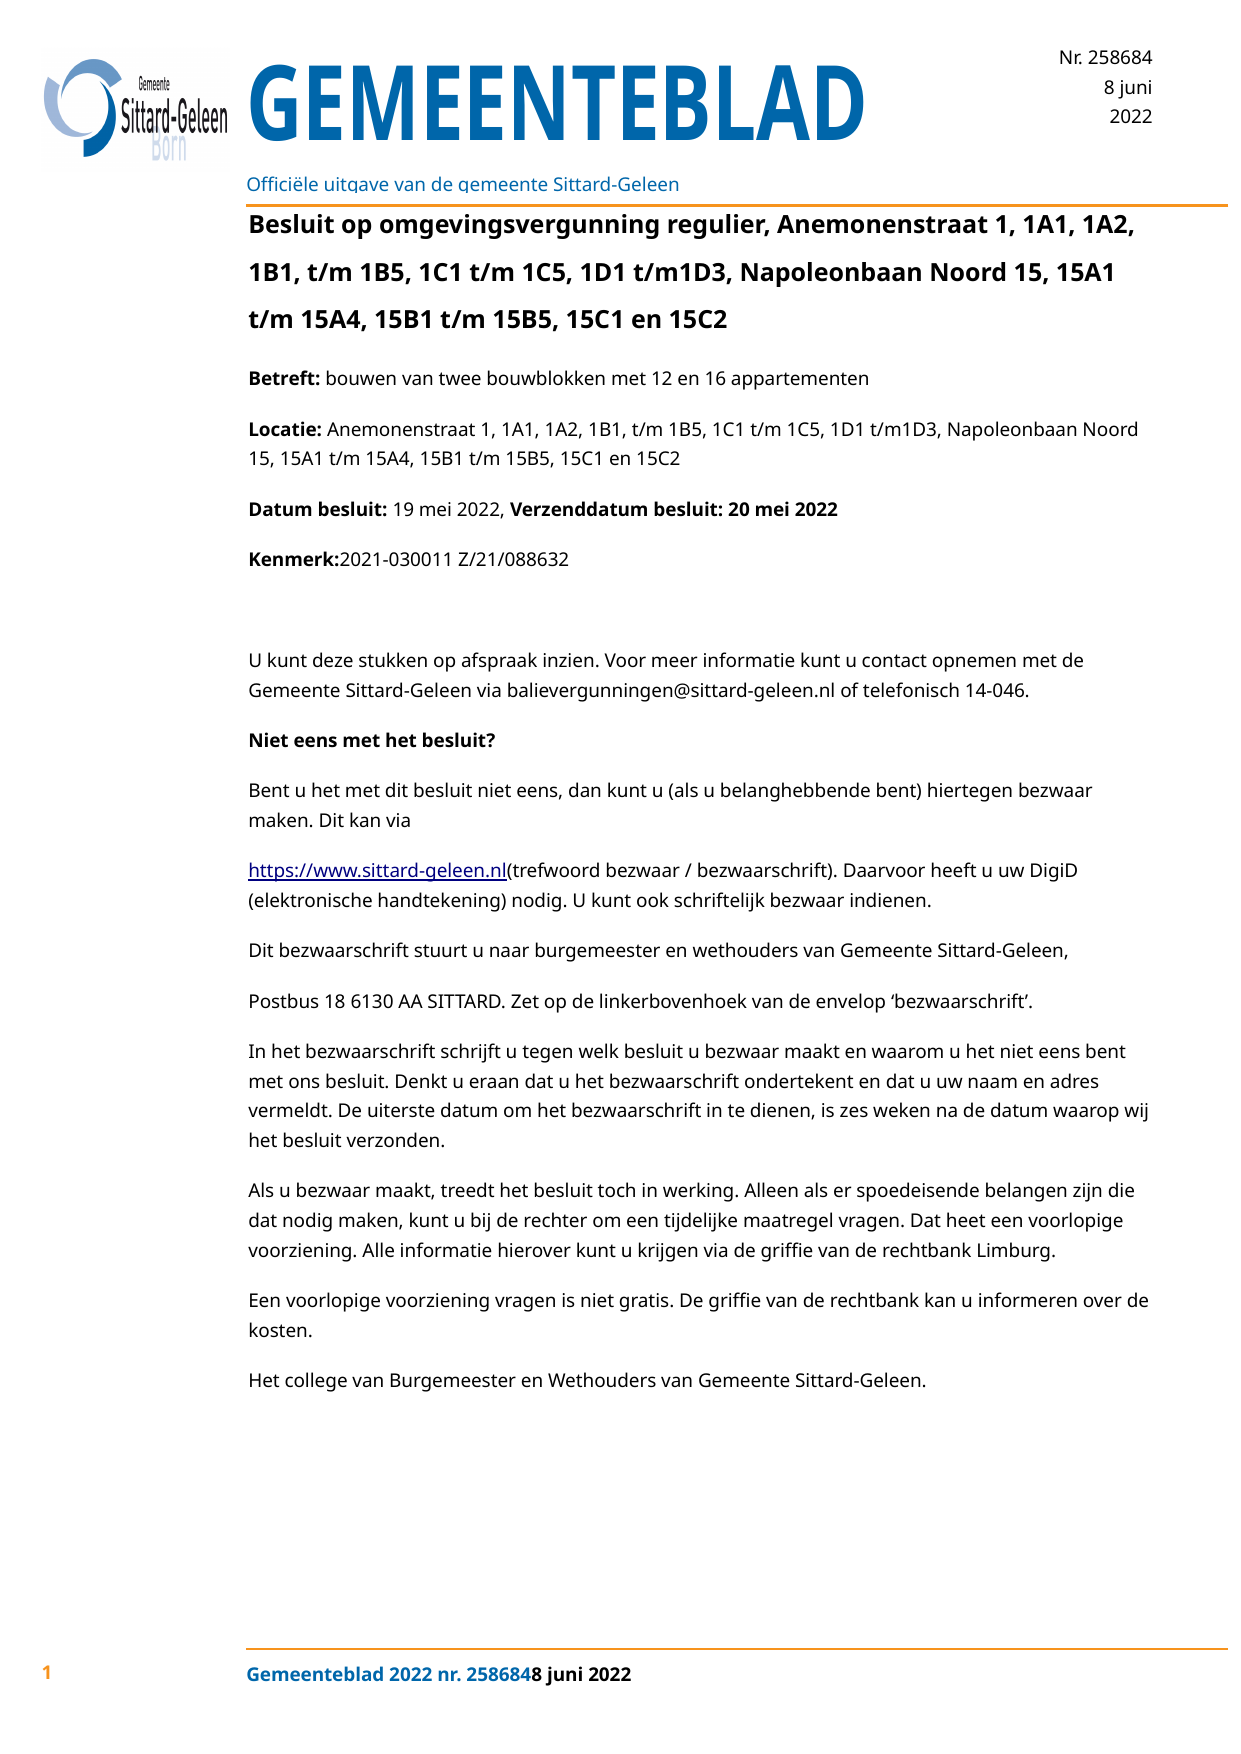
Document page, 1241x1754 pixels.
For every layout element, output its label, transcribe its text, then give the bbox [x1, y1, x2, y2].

text Als u bezwaar maakt, treedt het besluit toch in werking. Alleen als er spoedeisende belangen zijn die dat nodig maken, kunt u bij de rechter om een tijdelijke maatregel vragen. Dat heet een voorlopige voorziening. Alle informatie hierover kunt u krijgen via de griffie van de rechtbank Limburg. [248, 1178, 1152, 1262]
picture [41, 47, 231, 172]
text In het bezwaarschrift schrijft u tegen welk besluit u bezwaar maakt en waarom u het niet eens bent met ons besluit. Denkt u eraan dat u het bezwaarschrift ondertekent en dat u uw naam en adres vermeldt. De uiterste datum om het bezwaarschrift in te dienen, is zes weken na de datum waarop wij het besluit verzonden. [248, 1038, 1152, 1153]
text Een voorlopige voorziening vragen is niet gratis. De griffie van de rechtbank kan u informeren over de kosten. [248, 1287, 1152, 1342]
text Niet eens met het besluit? [248, 727, 1152, 753]
text Betreft: bouwen van twee bouwblokken met 12 en 16 appartementen [248, 366, 1152, 391]
text Dit bezwaarschrift stuurt u naar burgemeester en wethouders van Gemeente Sittard-Geleen, [248, 938, 1152, 963]
text U kunt deze stukken op afspraak inzien. Voor meer informatie kunt u contact opnemen met de Gemeente Sittard-Geleen via balievergunningen@sittard-geleen.nl of telefonisch 14-046. [248, 647, 1152, 702]
text Postbus 18 6130 AA SITTARD. Zet op de linkerbovenhoek van de envelop ‘bezwaarschrift’. [248, 988, 1152, 1014]
text Besluit op omgevingsvergunning regulier, Anemonenstraat 1, 1A1, 1A2, 1B1, t/m 1B5, 1C1 t/m 1C5, 1D1 t/m1D3, Napoleonbaan Noord 15, 15A1 t/m 15A4, 15B1 t/m 15B5, 15C1 en 15C2 [248, 207, 1152, 336]
text Locatie: Anemonenstraat 1, 1A1, 1A2, 1B1, t/m 1B5, 1C1 t/m 1C5, 1D1 t/m1D3, Napoleonbaan Noord 15, 15A1 t/m 15A4, 15B1 t/m 15B5, 15C1 en 15C2 [248, 416, 1152, 471]
text Bent u het met dit besluit niet eens, dan kunt u (als u belanghebbende bent) hiertegen bezwaar maken. Dit kan via [248, 778, 1152, 833]
text Datum besluit: 19 mei 2022, Verzenddatum besluit: 20 mei 2022 [248, 496, 1152, 522]
text Het college van Burgemeester en Wethouders van Gemeente Sittard-Geleen. [248, 1367, 1152, 1393]
text https://www.sittard-geleen.nl(trefwoord bezwaar / bezwaarschrift). Daarvoor heeft u uw DigiD (elektronische handtekening) nodig. U kunt ook schriftelijk bezwaar indienen. [248, 858, 1152, 913]
text Kenmerk:2021-030011 Z/21/088632 [248, 546, 1152, 572]
